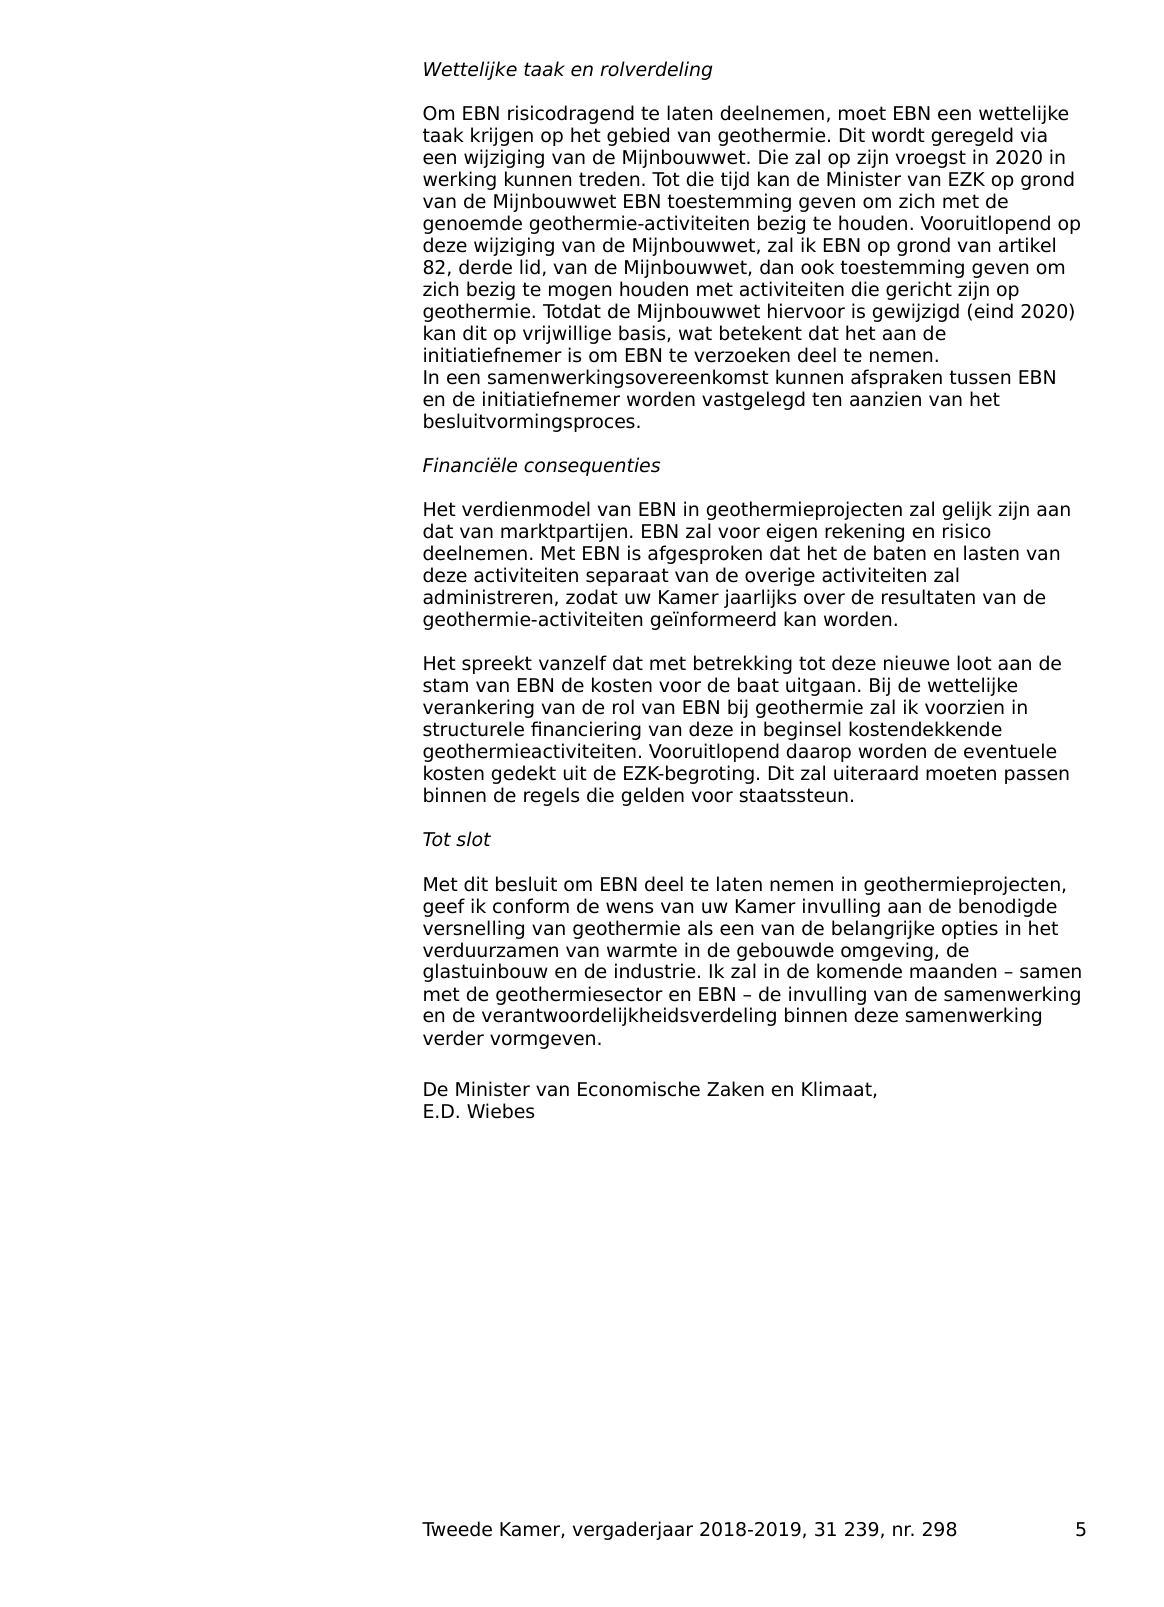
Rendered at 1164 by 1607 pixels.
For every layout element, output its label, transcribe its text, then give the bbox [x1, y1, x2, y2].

text Om EBN risicodragend te laten deelnemen, moet EBN een wettelijke taak krijgen op het gebied van geothermie. Dit wordt geregeld via een wijziging van de Mijnbouwwet. Die zal op zijn vroegst in 2020 in werking kunnen treden. Tot die tijd kan de Minister van EZK op grond van de Mijnbouwwet EBN toestemming geven om zich met de genoemde geothermie-activiteiten bezig te houden. Vooruitlopend op deze wijziging van de Mijnbouwwet, zal ik EBN op grond van artikel 82, derde lid, van de Mijnbouwwet, dan ook toestemming geven om zich bezig te mogen houden met activiteiten die gericht zijn op geothermie. Totdat de Mijnbouwwet hiervoor is gewijzigd (eind 2020) kan dit op vrijwillige basis, wat betekent dat het aan de initiatiefnemer is om EBN te verzoeken deel te nemen. [422, 103, 1087, 367]
subtitle Financiële consequenties [422, 455, 1087, 477]
text Het spreekt vanzelf dat met betrekking tot deze nieuwe loot aan de stam van EBN de kosten voor de baat uitgaan. Bij de wettelijke verankering van de rol van EBN bij geothermie zal ik voorzien in structurele financiering van deze in beginsel kostendekkende geothermieactiviteiten. Vooruitlopend daarop worden de eventuele kosten gedekt uit de EZK-begroting. Dit zal uiteraard moeten passen binnen de regels die gelden voor staatssteun. [422, 653, 1087, 807]
text In een samenwerkingsovereenkomst kunnen afspraken tussen EBN en de initiatiefnemer worden vastgelegd ten aanzien van het besluitvormingsproces. [422, 367, 1087, 433]
text De Minister van Economische Zaken en Klimaat, E.D. Wiebes [422, 1079, 1087, 1123]
text Het verdienmodel van EBN in geothermieprojecten zal gelijk zijn aan dat van marktpartijen. EBN zal voor eigen rekening en risico deelnemen. Met EBN is afgesproken dat het de baten en lasten van deze activiteiten separaat van de overige activiteiten zal administreren, zodat uw Kamer jaarlijks over de resultaten van de geothermie-activiteiten geïnformeerd kan worden. [422, 499, 1087, 631]
subtitle Tot slot [422, 829, 1087, 851]
subtitle Wettelijke taak en rolverdeling [422, 59, 1087, 81]
text Met dit besluit om EBN deel te laten nemen in geothermieprojecten, geef ik conform de wens van uw Kamer invulling aan de benodigde versnelling van geothermie als een van de belangrijke opties in het verduurzamen van warmte in de gebouwde omgeving, de glastuinbouw en de industrie. Ik zal in de komende maanden – samen met de geothermiesector en EBN – de invulling van de samenwerking en de verantwoordelijkheidsverdeling binnen deze samenwerking verder vormgeven. [422, 873, 1087, 1049]
